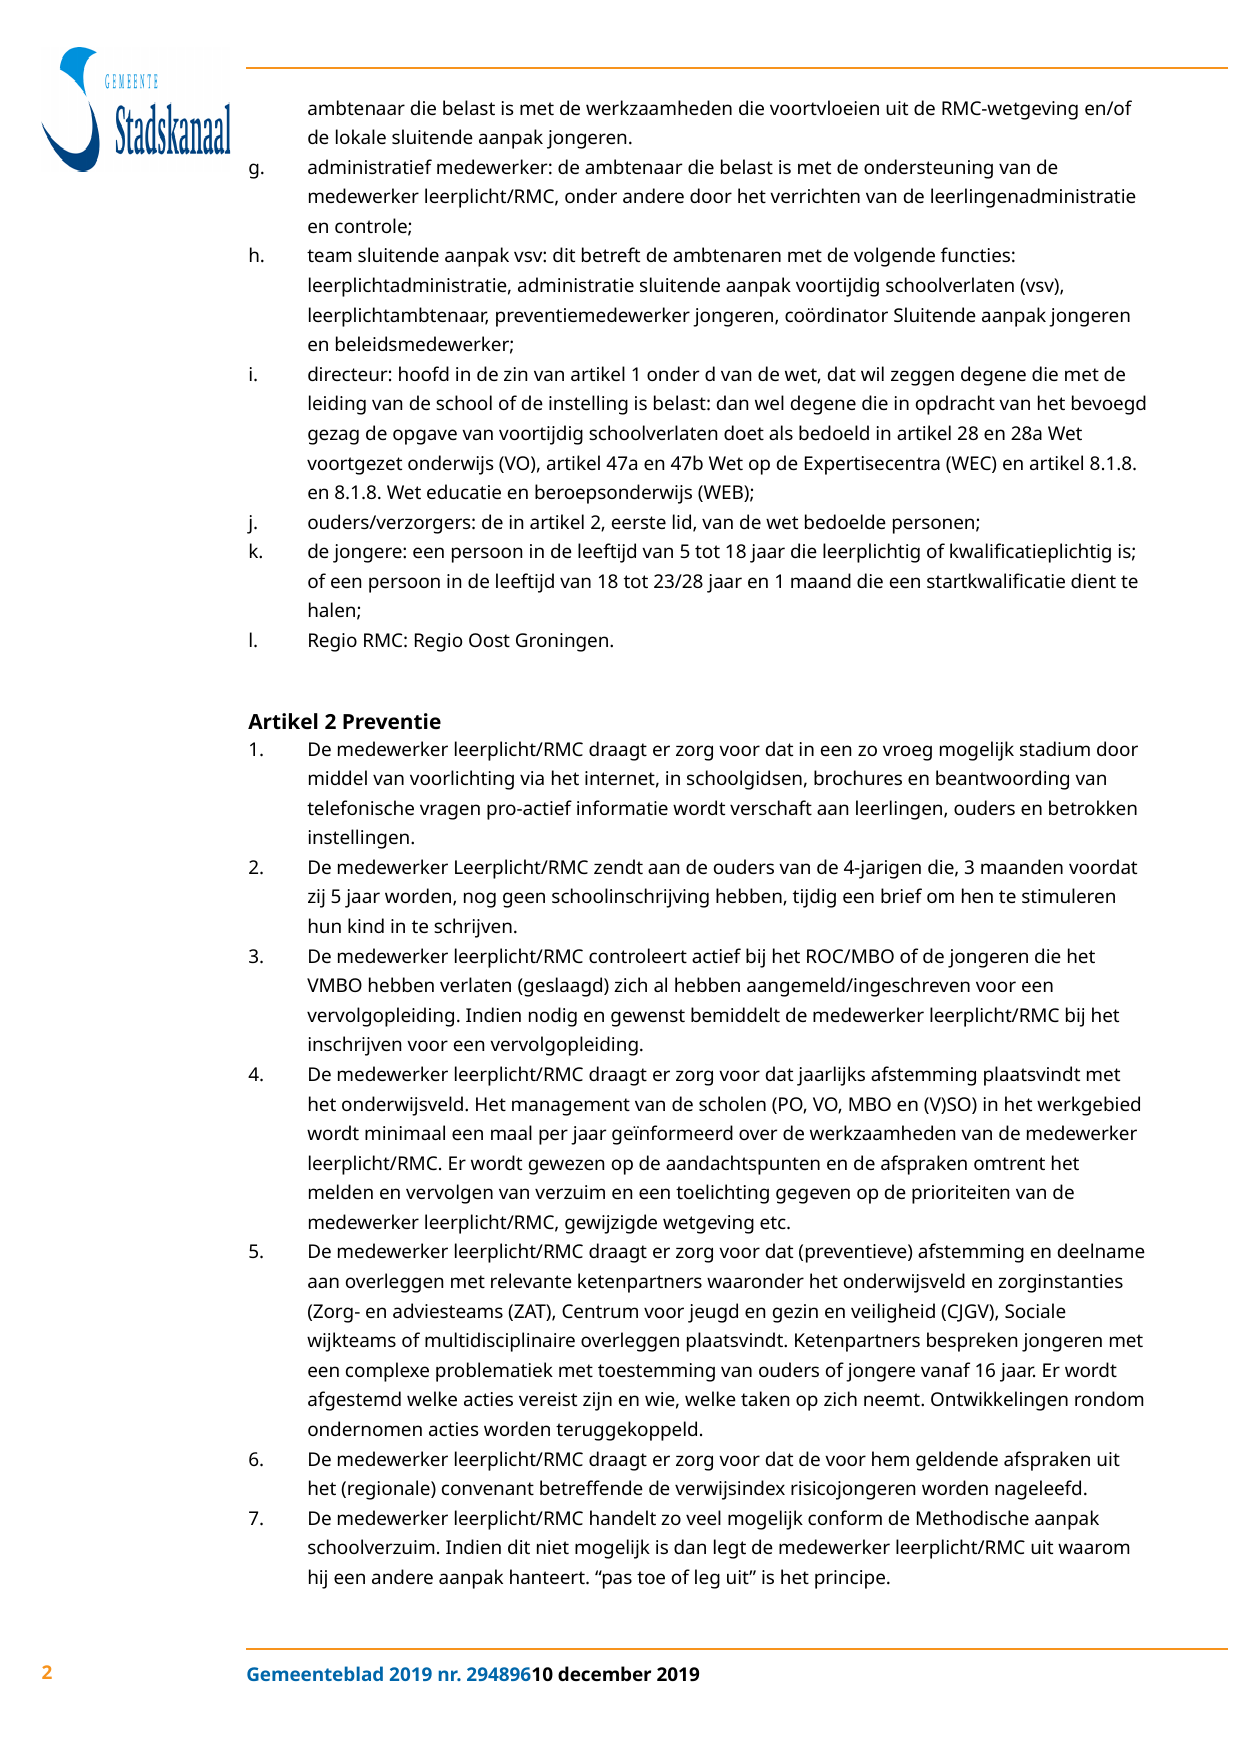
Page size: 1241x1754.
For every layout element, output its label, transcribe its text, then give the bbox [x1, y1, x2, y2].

picture [41, 47, 231, 172]
list directeur: hoofd in de zin van artikel 1 onder d van de wet, dat wil zeggen degene die met de leiding van de school of de instelling is belast: dan wel degene die in opdracht van het bevoegd gezag de opgave van voortijdig schoolverlaten doet als bedoeld in artikel 28 en 28a Wet voortgezet onderwijs (VO), artikel 47a en 47b Wet op de Expertisecentra (WEC) en artikel 8.1.8. en 8.1.8. Wet educatie en beroepsonderwijs (WEB); [248, 361, 1152, 505]
list De medewerker leerplicht/RMC draagt er zorg voor dat in een zo vroeg mogelijk stadium door middel van voorlichting via het internet, in schoolgidsen, brochures en beantwoording van telefonische vragen pro-actief informatie wordt verschaft aan leerlingen, ouders en betrokken instellingen. [248, 736, 1152, 850]
list de jongere: een persoon in de leeftijd van 5 tot 18 jaar die leerplichtig of kwalificatieplichtig is; of een persoon in de leeftijd van 18 tot 23/28 jaar en 1 maand die een startkwalificatie dient te halen; [248, 538, 1152, 623]
list De medewerker leerplicht/RMC controleert actief bij het ROC/MBO of de jongeren die het VMBO hebben verlaten (geslaagd) zich al hebben aangemeld/ingeschreven voor een vervolgopleiding. Indien nodig en gewenst bemiddelt de medewerker leerplicht/RMC bij het inschrijven voor een vervolgopleiding. [248, 943, 1152, 1057]
list De medewerker leerplicht/RMC draagt er zorg voor dat de voor hem geldende afspraken uit het (regionale) convenant betreffende de verwijsindex risicojongeren worden nageleefd. [248, 1446, 1152, 1501]
list Regio RMC: Regio Oost Groningen. [248, 627, 1152, 653]
list De medewerker leerplicht/RMC draagt er zorg voor dat jaarlijks afstemming plaatsvindt met het onderwijsveld. Het management van de scholen (PO, VO, MBO en (V)SO) in het werkgebied wordt minimaal een maal per jaar geïnformeerd over de werkzaamheden van de medewerker leerplicht/RMC. Er wordt gewezen op de aandachtspunten en de afspraken omtrent het melden en vervolgen van verzuim en een toelichting gegeven op de prioriteiten van de medewerker leerplicht/RMC, gewijzigde wetgeving etc. [248, 1061, 1152, 1235]
list De medewerker Leerplicht/RMC zendt aan de ouders van de 4-jarigen die, 3 maanden voordat zij 5 jaar worden, nog geen schoolinschrijving hebben, tijdig een brief om hen te stimuleren hun kind in te schrijven. [248, 854, 1152, 939]
list administratief medewerker: de ambtenaar die belast is met de ondersteuning van de medewerker leerplicht/RMC, onder andere door het verrichten van de leerlingenadministratie en controle; [248, 154, 1152, 239]
text Artikel 2 Preventie [248, 707, 1152, 736]
list De medewerker leerplicht/RMC draagt er zorg voor dat (preventieve) afstemming en deelname aan overleggen met relevante ketenpartners waaronder het onderwijsveld en zorginstanties (Zorg- en adviesteams (ZAT), Centrum voor jeugd en gezin en veiligheid (CJGV), Sociale wijkteams of multidisciplinaire overleggen plaatsvindt. Ketenpartners bespreken jongeren met een complexe problematiek met toestemming van ouders of jongere vanaf 16 jaar. Er wordt afgestemd welke acties vereist zijn en wie, welke taken op zich neemt. Ontwikkelingen rondom ondernomen acties worden teruggekoppeld. [248, 1239, 1152, 1442]
list De medewerker leerplicht/RMC handelt zo veel mogelijk conform de Methodische aanpak schoolverzuim. Indien dit niet mogelijk is dan legt de medewerker leerplicht/RMC uit waarom hij een andere aanpak hanteert. “pas toe of leg uit” is het principe. [248, 1505, 1152, 1590]
list ambtenaar die belast is met de werkzaamheden die voortvloeien uit de RMC-wetgeving en/of de lokale sluitende aanpak jongeren. [248, 95, 1152, 150]
list team sluitende aanpak vsv: dit betreft de ambtenaren met de volgende functies: leerplichtadministratie, administratie sluitende aanpak voortijdig schoolverlaten (vsv), leerplichtambtenaar, preventiemedewerker jongeren, coördinator Sluitende aanpak jongeren en beleidsmedewerker; [248, 243, 1152, 357]
list ouders/verzorgers: de in artikel 2, eerste lid, van de wet bedoelde personen; [248, 509, 1152, 535]
